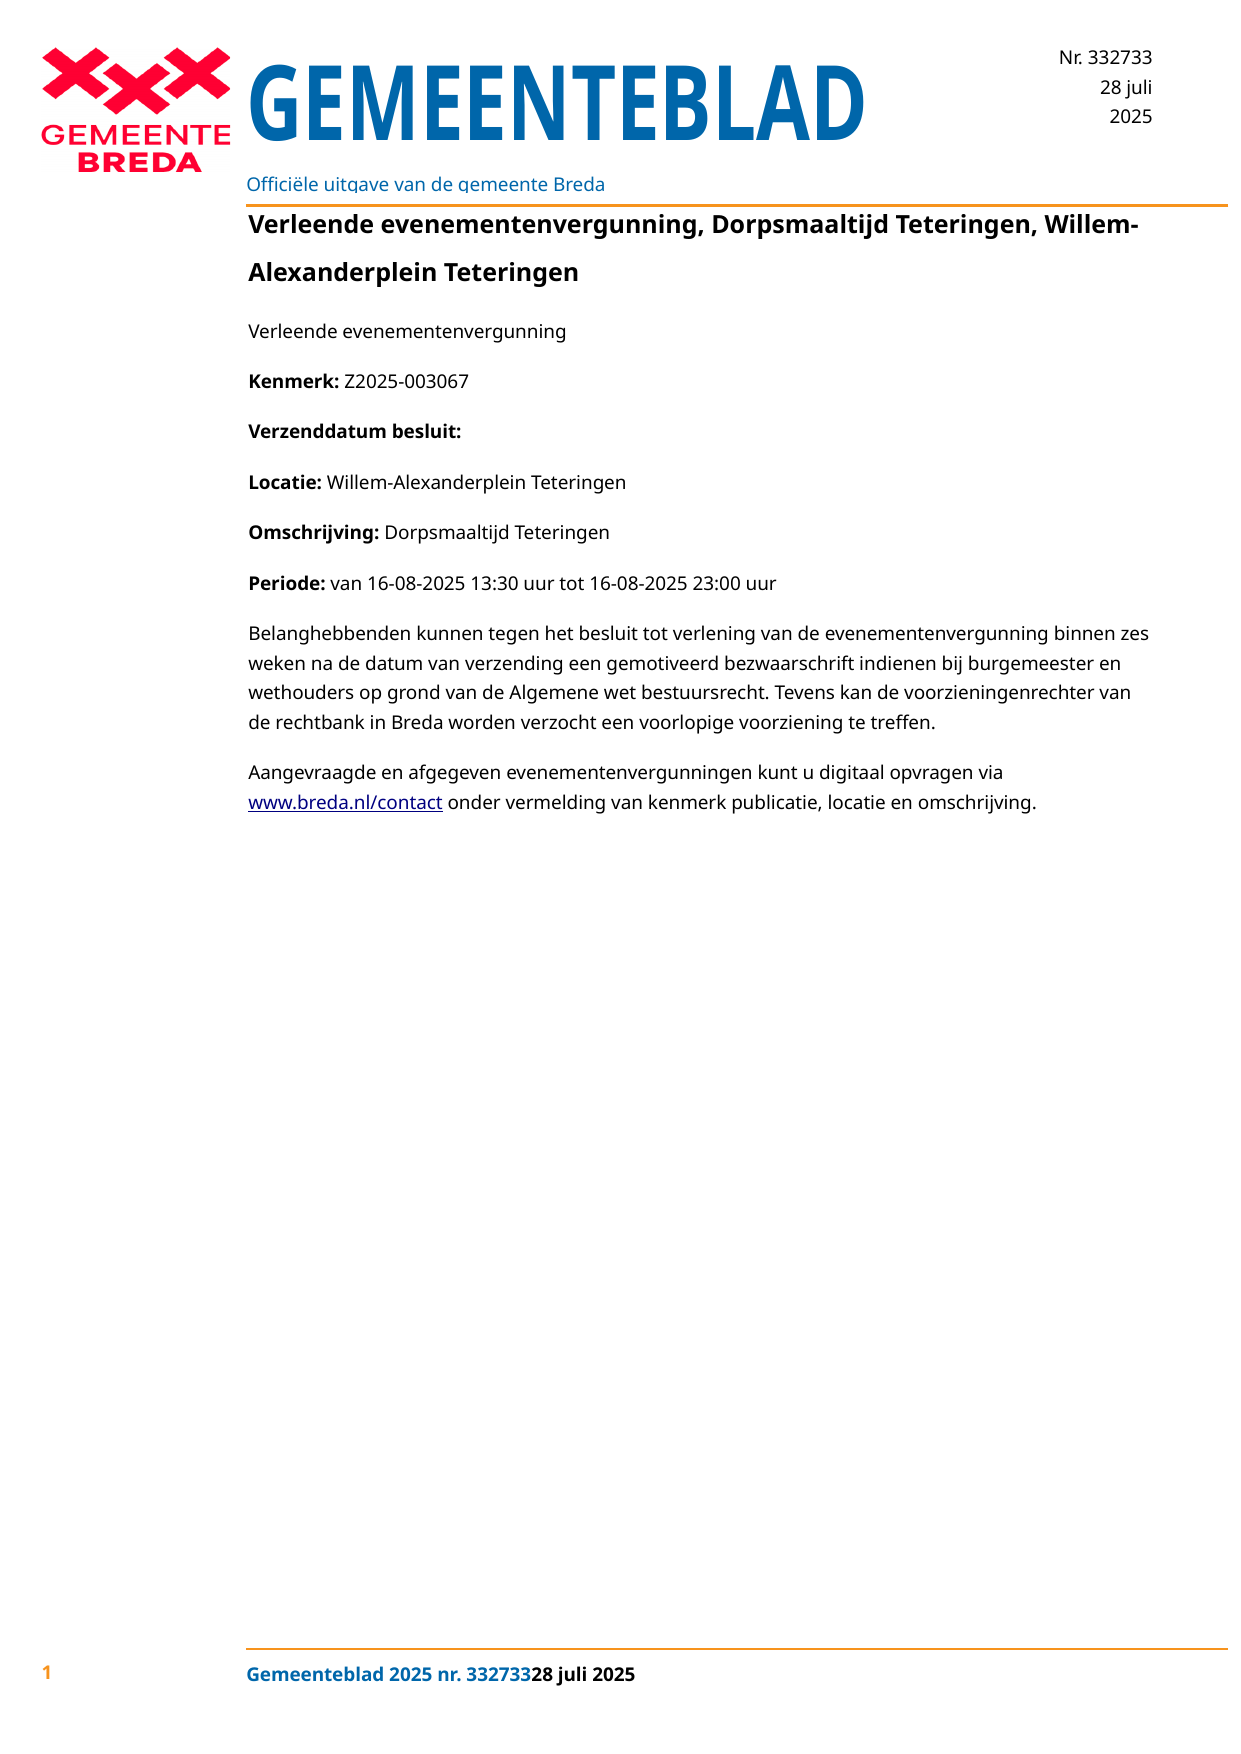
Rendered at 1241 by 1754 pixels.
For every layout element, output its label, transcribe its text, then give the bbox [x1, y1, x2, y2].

text Aangevraagde en afgegeven evenementenvergunningen kunt u digitaal opvragen via www.breda.nl/contact onder vermelding van kenmerk publicatie, locatie en omschrijving. [248, 759, 1152, 815]
text Kenmerk: Z2025-003067 [248, 368, 1152, 394]
text Verleende evenementenvergunning, Dorpsmaaltijd Teteringen, Willem-Alexanderplein Teteringen [248, 207, 1152, 288]
text Periode: van 16-08-2025 13:30 uur tot 16-08-2025 23:00 uur [248, 570, 1152, 596]
text Verleende evenementenvergunning [248, 318, 1152, 344]
picture [41, 47, 231, 172]
text Belanghebbenden kunnen tegen het besluit tot verlening van de evenementenvergunning binnen zes weken na de datum van verzending een gemotiveerd bezwaarschrift indienen bij burgemeester en wethouders op grond van de Algemene wet bestuursrecht. Tevens kan de voorzieningenrechter van de rechtbank in Breda worden verzocht een voorlopige voorziening te treffen. [248, 620, 1152, 735]
text Verzenddatum besluit: [248, 419, 1152, 444]
text Locatie: Willem-Alexanderplein Teteringen [248, 469, 1152, 495]
text Omschrijving: Dorpsmaaltijd Teteringen [248, 519, 1152, 545]
